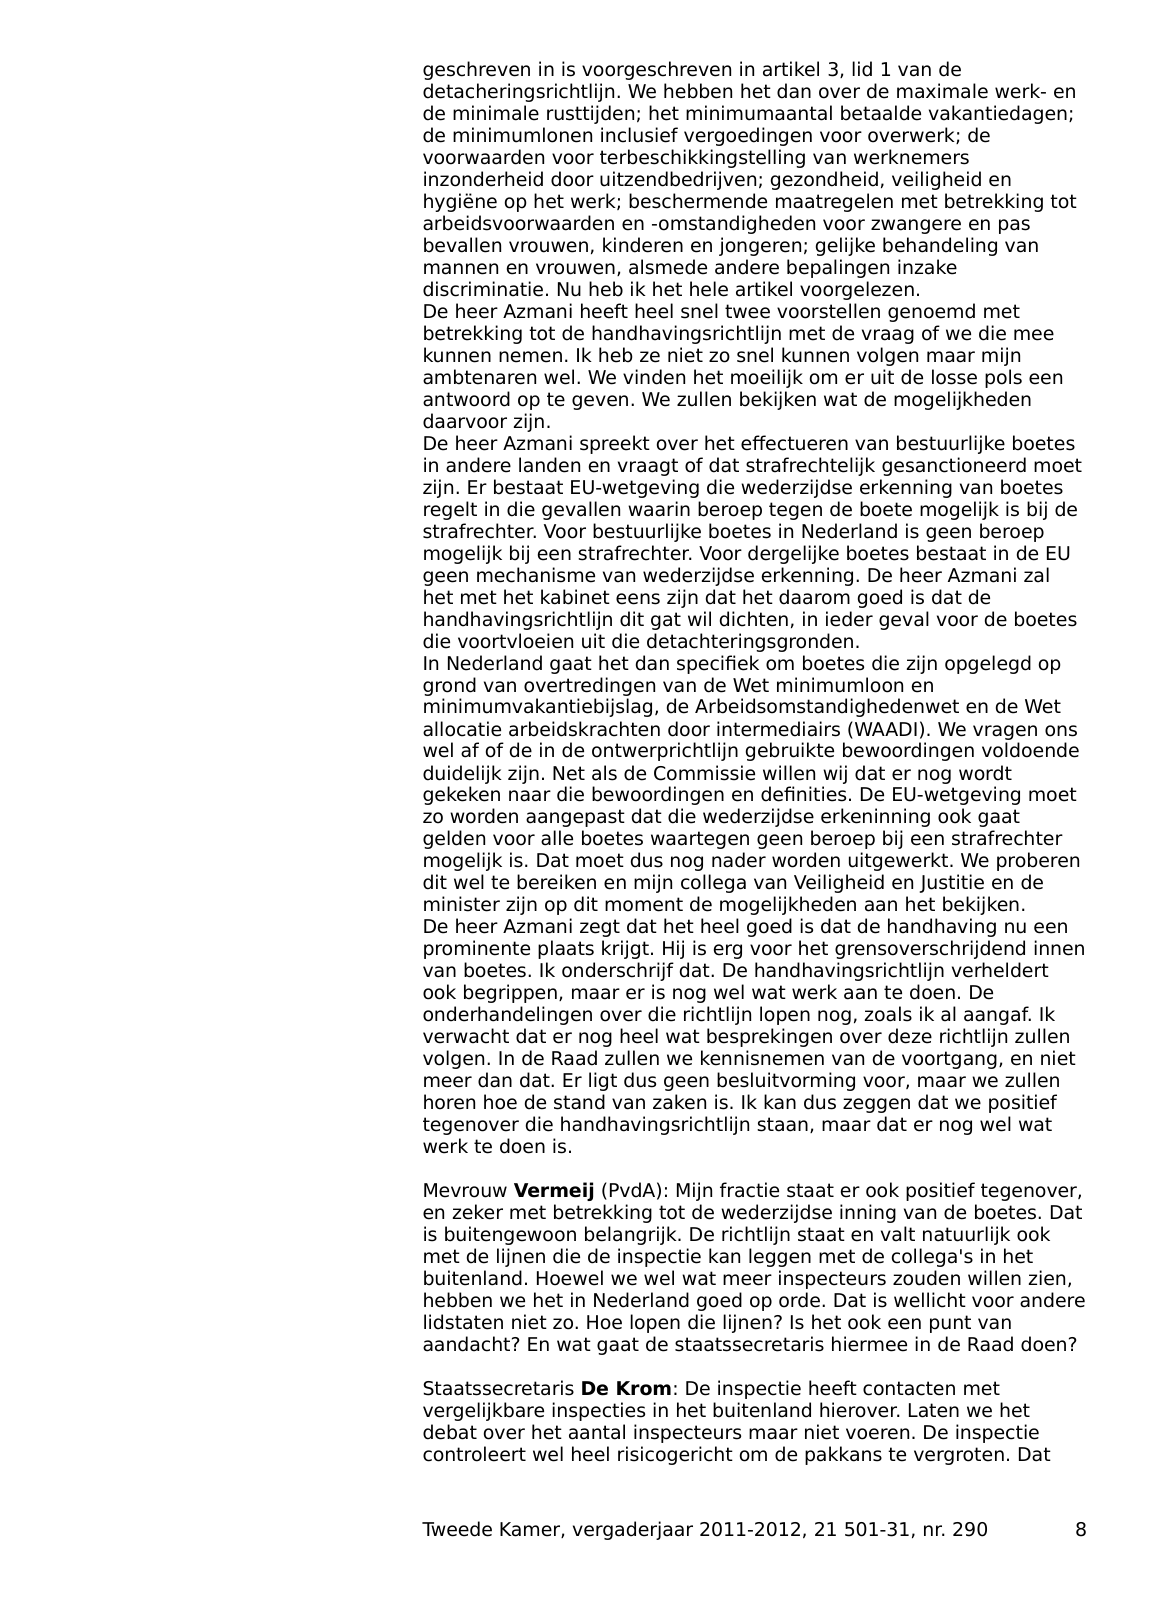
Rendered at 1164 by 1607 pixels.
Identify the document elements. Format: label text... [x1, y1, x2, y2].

text De heer Azmani spreekt over het effectueren van bestuurlijke boetes in andere landen en vraagt of dat strafrechtelijk gesanctioneerd moet zijn. Er bestaat EU-wetgeving die wederzijdse erkenning van boetes regelt in die gevallen waarin beroep tegen de boete mogelijk is bij de strafrechter. Voor bestuurlijke boetes in Nederland is geen beroep mogelijk bij een strafrechter. Voor dergelijke boetes bestaat in de EU geen mechanisme van wederzijdse erkenning. De heer Azmani zal het met het kabinet eens zijn dat het daarom goed is dat de handhavingsrichtlijn dit gat wil dichten, in ieder geval voor de boetes die voortvloeien uit die detachteringsgronden. [422, 433, 1087, 652]
text De heer Azmani heeft heel snel twee voorstellen genoemd met betrekking tot de handhavingsrichtlijn met de vraag of we die mee kunnen nemen. Ik heb ze niet zo snel kunnen volgen maar mijn ambtenaren wel. We vinden het moeilijk om er uit de losse pols een antwoord op te geven. We zullen bekijken wat de mogelijkheden daarvoor zijn. [422, 301, 1087, 433]
text In Nederland gaat het dan specifiek om boetes die zijn opgelegd op grond van overtredingen van de Wet minimumloon en minimumvakantiebijslag, de Arbeidsomstandighedenwet en de Wet allocatie arbeidskrachten door intermediairs (WAADI). We vragen ons wel af of de in de ontwerprichtlijn gebruikte bewoordingen voldoende duidelijk zijn. Net als de Commissie willen wij dat er nog wordt gekeken naar die bewoordingen en definities. De EU-wetgeving moet zo worden aangepast dat die wederzijdse erkeninning ook gaat gelden voor alle boetes waartegen geen beroep bij een strafrechter mogelijk is. Dat moet dus nog nader worden uitgewerkt. We proberen dit wel te bereiken en mijn collega van Veiligheid en Justitie en de minister zijn op dit moment de mogelijkheden aan het bekijken. [422, 652, 1087, 916]
text Mevrouw Vermeij (PvdA): Mijn fractie staat er ook positief tegenover, en zeker met betrekking tot de wederzijdse inning van de boetes. Dat is buitengewoon belangrijk. De richtlijn staat en valt natuurlijk ook met de lijnen die de inspectie kan leggen met de collega's in het buitenland. Hoewel we wel wat meer inspecteurs zouden willen zien, hebben we het in Nederland goed op orde. Dat is wellicht voor andere lidstaten niet zo. Hoe lopen die lijnen? Is het ook een punt van aandacht? En wat gaat de staatssecretaris hiermee in de Raad doen? [422, 1180, 1087, 1356]
text Staatssecretaris De Krom: De inspectie heeft contacten met vergelijkbare inspecties in het buitenland hierover. Laten we het debat over het aantal inspecteurs maar niet voeren. De inspectie controleert wel heel risicogericht om de pakkans te vergroten. Dat [422, 1378, 1087, 1466]
text geschreven in is voorgeschreven in artikel 3, lid 1 van de detacheringsrichtlijn. We hebben het dan over de maximale werk- en de minimale rusttijden; het minimumaantal betaalde vakantiedagen; de minimumlonen inclusief vergoedingen voor overwerk; de voorwaarden voor terbeschikkingstelling van werknemers inzonderheid door uitzendbedrijven; gezondheid, veiligheid en hygiëne op het werk; beschermende maatregelen met betrekking tot arbeidsvoorwaarden en -omstandigheden voor zwangere en pas bevallen vrouwen, kinderen en jongeren; gelijke behandeling van mannen en vrouwen, alsmede andere bepalingen inzake discriminatie. Nu heb ik het hele artikel voorgelezen. [422, 59, 1087, 301]
text De heer Azmani zegt dat het heel goed is dat de handhaving nu een prominente plaats krijgt. Hij is erg voor het grensoverschrijdend innen van boetes. Ik onderschrijf dat. De handhavingsrichtlijn verheldert ook begrippen, maar er is nog wel wat werk aan te doen. De onderhandelingen over die richtlijn lopen nog, zoals ik al aangaf. Ik verwacht dat er nog heel wat besprekingen over deze richtlijn zullen volgen. In de Raad zullen we kennisnemen van de voortgang, en niet meer dan dat. Er ligt dus geen besluitvorming voor, maar we zullen horen hoe de stand van zaken is. Ik kan dus zeggen dat we positief tegenover die handhavingsrichtlijn staan, maar dat er nog wel wat werk te doen is. [422, 916, 1087, 1158]
